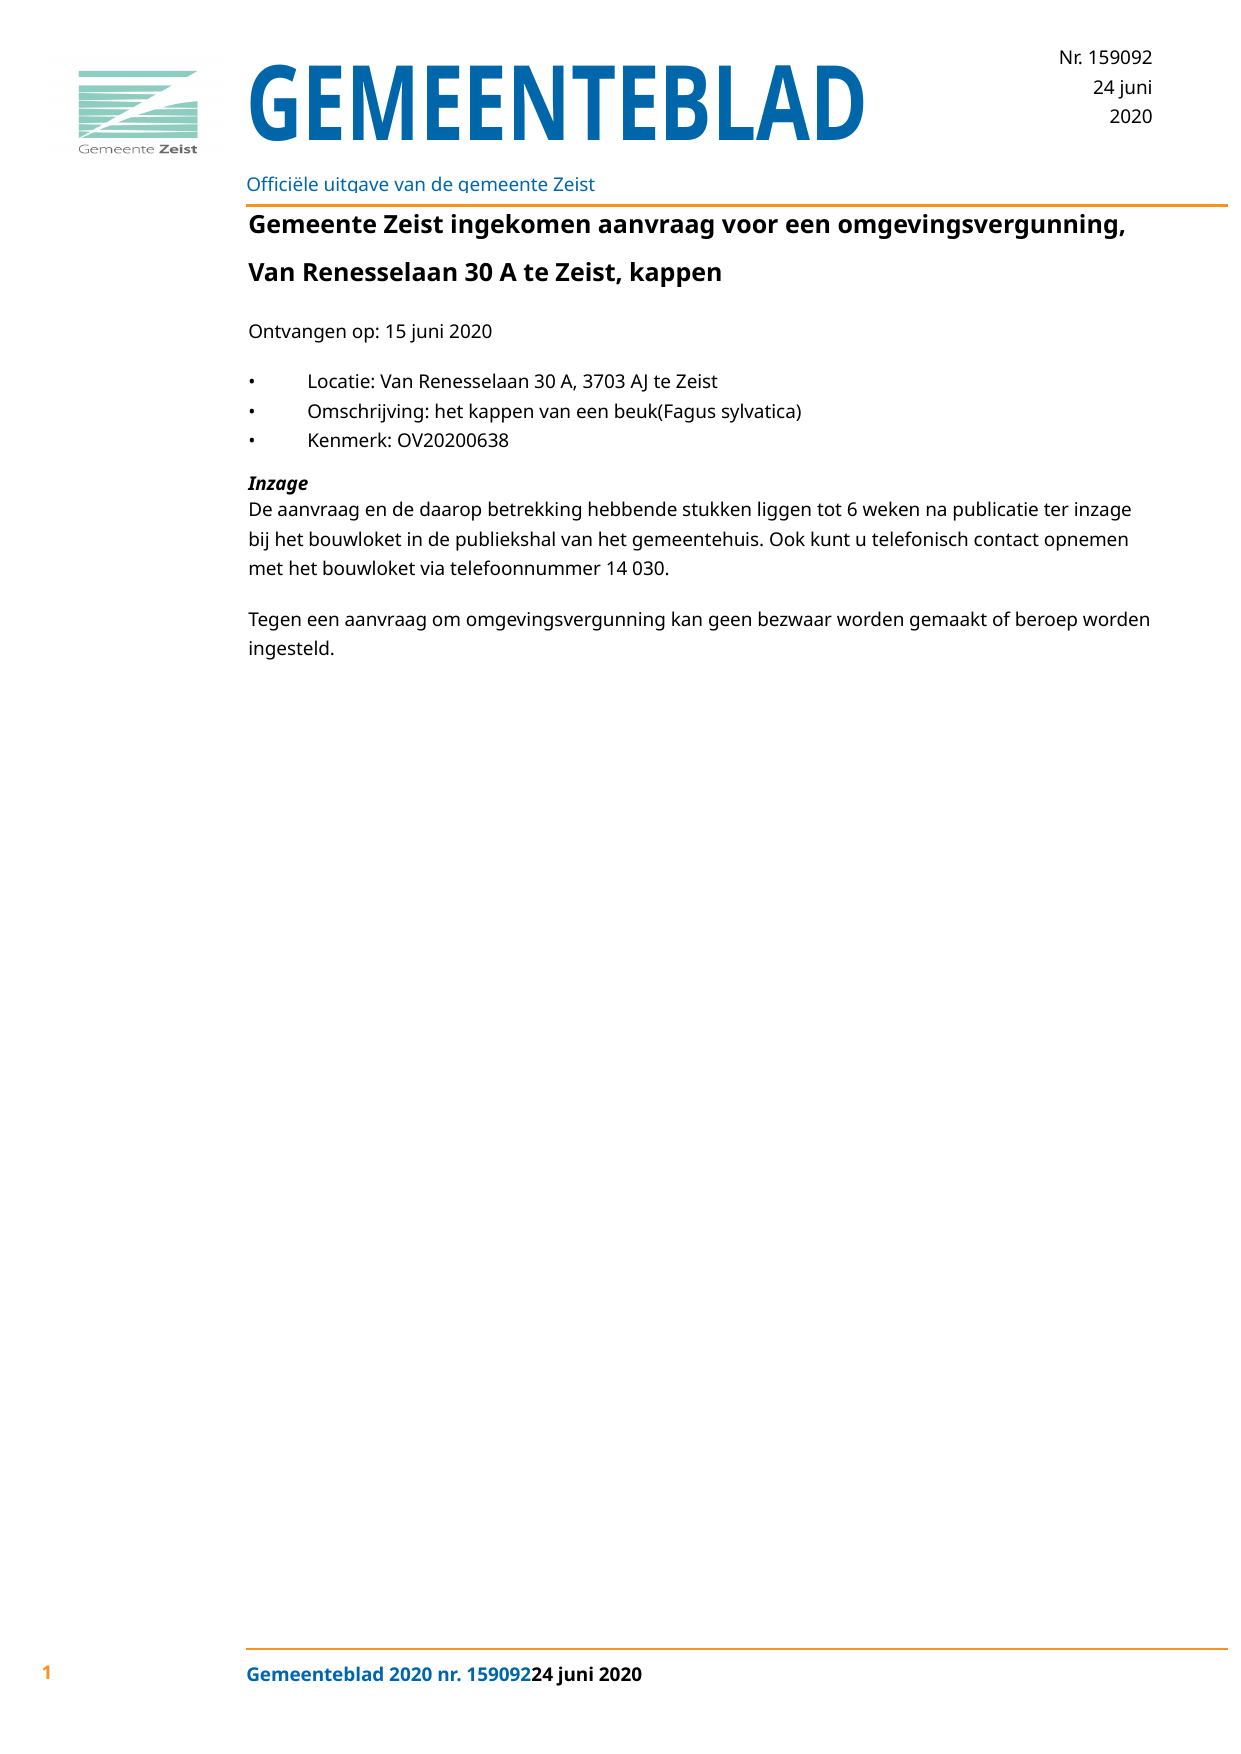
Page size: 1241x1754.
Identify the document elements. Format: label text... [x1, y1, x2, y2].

list Omschrijving: het kappen van een beuk(Fagus sylvatica) [248, 398, 1152, 424]
list Locatie: Van Renesselaan 30 A, 3703 AJ te Zeist [248, 368, 1152, 394]
text Tegen een aanvraag om omgevingsvergunning kan geen bezwaar worden gemaakt of beroep worden ingesteld. [248, 606, 1152, 661]
text Inzage [248, 471, 1152, 496]
list Kenmerk: OV20200638 [248, 427, 1152, 453]
picture [41, 47, 231, 172]
text Gemeente Zeist ingekomen aanvraag voor een omgevingsvergunning, Van Renesselaan 30 A te Zeist, kappen [248, 207, 1152, 288]
text De aanvraag en de daarop betrekking hebbende stukken liggen tot 6 weken na publicatie ter inzage bij het bouwloket in de publiekshal van het gemeentehuis. Ook kunt u telefonisch contact opnemen met het bouwloket via telefoonnummer 14 030. [248, 496, 1152, 581]
text Ontvangen op: 15 juni 2020 [248, 318, 1152, 344]
